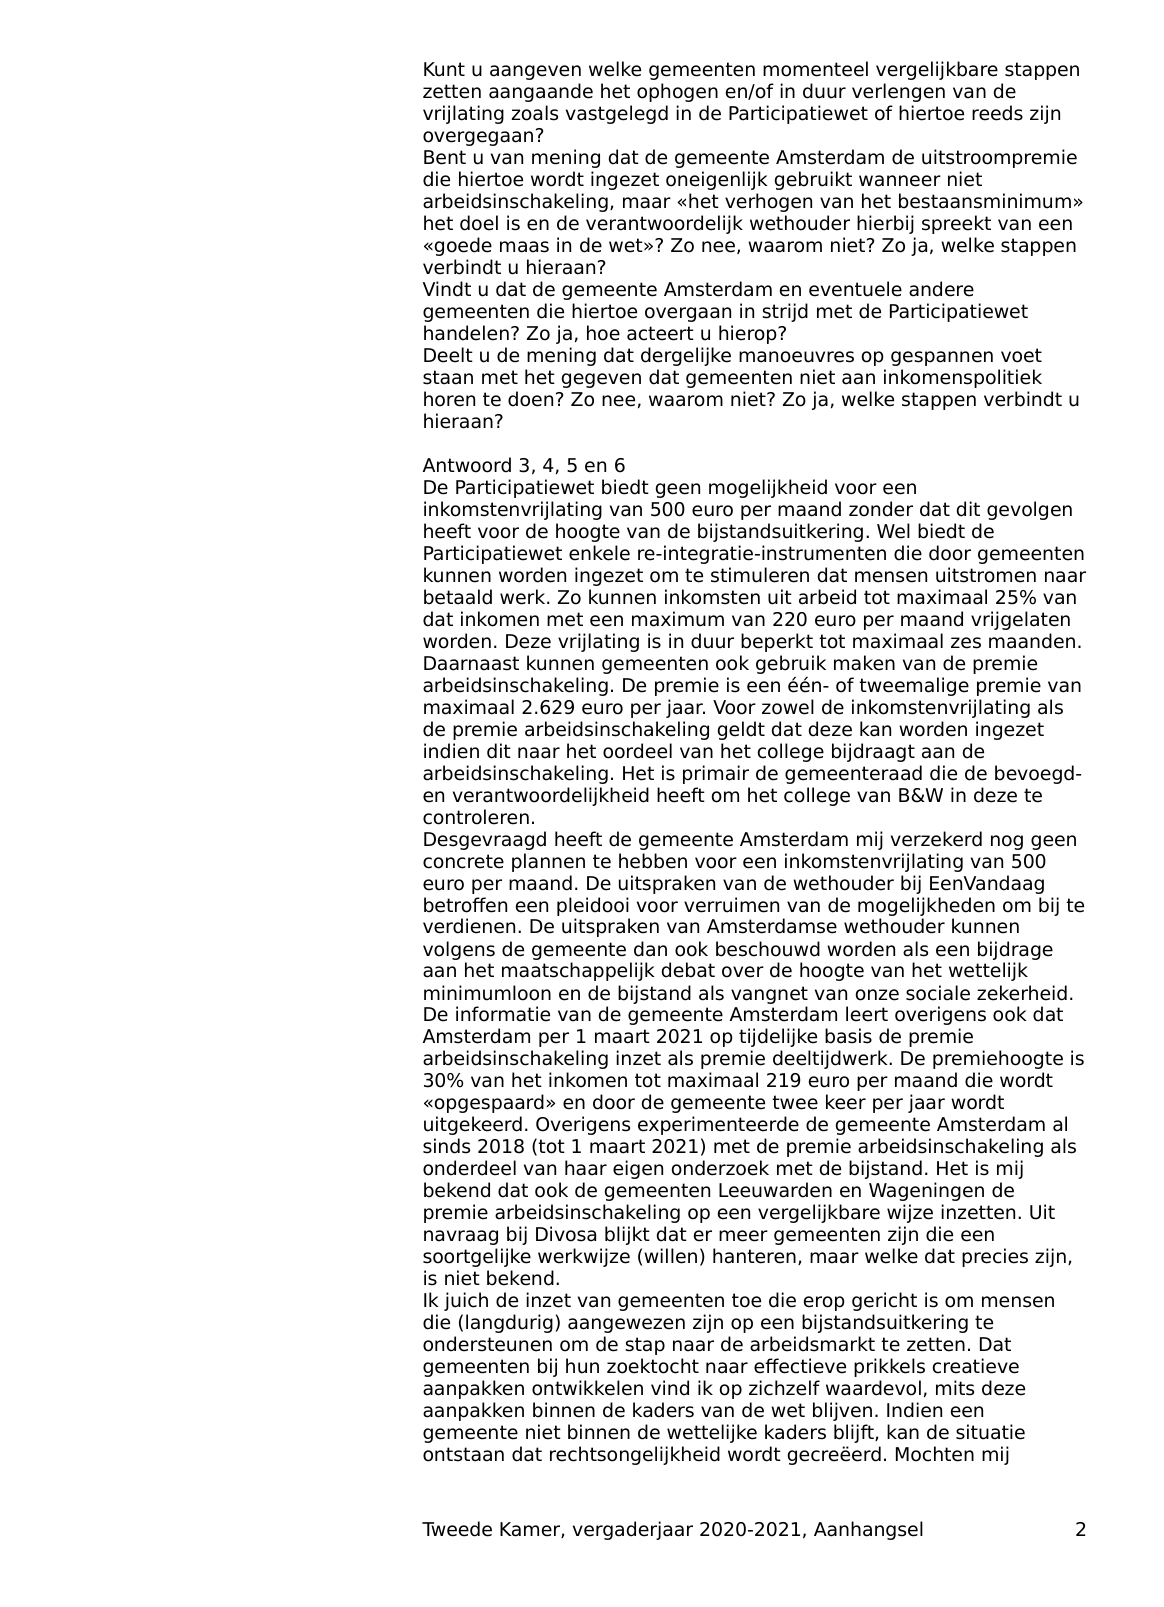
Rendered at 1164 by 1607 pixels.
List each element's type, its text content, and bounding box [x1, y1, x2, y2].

text Ik juich de inzet van gemeenten toe die erop gericht is om mensen die (langdurig) aangewezen zijn op een bijstandsuitkering te ondersteunen om de stap naar de arbeidsmarkt te zetten. Dat gemeenten bij hun zoektocht naar effectieve prikkels creatieve aanpakken ontwikkelen vind ik op zichzelf waardevol, mits deze aanpakken binnen de kaders van de wet blijven. Indien een gemeente niet binnen de wettelijke kaders blijft, kan de situatie ontstaan dat rechtsongelijkheid wordt gecreëerd. Mochten mij [422, 1290, 1087, 1466]
text Desgevraagd heeft de gemeente Amsterdam mij verzekerd nog geen concrete plannen te hebben voor een inkomstenvrijlating van 500 euro per maand. De uitspraken van de wethouder bij EenVandaag betroffen een pleidooi voor verruimen van de mogelijkheden om bij te verdienen. De uitspraken van Amsterdamse wethouder kunnen volgens de gemeente dan ook beschouwd worden als een bijdrage aan het maatschappelijk debat over de hoogte van het wettelijk minimumloon en de bijstand als vangnet van onze sociale zekerheid. [422, 828, 1087, 1004]
text De Participatiewet biedt geen mogelijkheid voor een inkomstenvrijlating van 500 euro per maand zonder dat dit gevolgen heeft voor de hoogte van de bijstandsuitkering. Wel biedt de Participatiewet enkele re-integratie-instrumenten die door gemeenten kunnen worden ingezet om te stimuleren dat mensen uitstromen naar betaald werk. Zo kunnen inkomsten uit arbeid tot maximaal 25% van dat inkomen met een maximum van 220 euro per maand vrijgelaten worden. Deze vrijlating is in duur beperkt tot maximaal zes maanden. Daarnaast kunnen gemeenten ook gebruik maken van de premie arbeidsinschakeling. De premie is een één- of tweemalige premie van maximaal 2.629 euro per jaar. Voor zowel de inkomstenvrijlating als de premie arbeidsinschakeling geldt dat deze kan worden ingezet indien dit naar het oordeel van het college bijdraagt aan de arbeidsinschakeling. Het is primair de gemeenteraad die de bevoegd- en verantwoordelijkheid heeft om het college van B&W in deze te controleren. [422, 477, 1087, 828]
text Kunt u aangeven welke gemeenten momenteel vergelijkbare stappen zetten aangaande het ophogen en/of in duur verlengen van de vrijlating zoals vastgelegd in de Participatiewet of hiertoe reeds zijn overgegaan? [422, 59, 1087, 147]
text Antwoord 3, 4, 5 en 6 [422, 455, 1087, 477]
text Vindt u dat de gemeente Amsterdam en eventuele andere gemeenten die hiertoe overgaan in strijd met de Participatiewet handelen? Zo ja, hoe acteert u hierop? [422, 279, 1087, 345]
text Deelt u de mening dat dergelijke manoeuvres op gespannen voet staan met het gegeven dat gemeenten niet aan inkomenspolitiek horen te doen? Zo nee, waarom niet? Zo ja, welke stappen verbindt u hieraan? [422, 345, 1087, 433]
text De informatie van de gemeente Amsterdam leert overigens ook dat Amsterdam per 1 maart 2021 op tijdelijke basis de premie arbeidsinschakeling inzet als premie deeltijdwerk. De premiehoogte is 30% van het inkomen tot maximaal 219 euro per maand die wordt «opgespaard» en door de gemeente twee keer per jaar wordt uitgekeerd. Overigens experimenteerde de gemeente Amsterdam al sinds 2018 (tot 1 maart 2021) met de premie arbeidsinschakeling als onderdeel van haar eigen onderzoek met de bijstand. Het is mij bekend dat ook de gemeenten Leeuwarden en Wageningen de premie arbeidsinschakeling op een vergelijkbare wijze inzetten. Uit navraag bij Divosa blijkt dat er meer gemeenten zijn die een soortgelijke werkwijze (willen) hanteren, maar welke dat precies zijn, is niet bekend. [422, 1004, 1087, 1290]
text Bent u van mening dat de gemeente Amsterdam de uitstroompremie die hiertoe wordt ingezet oneigenlijk gebruikt wanneer niet arbeidsinschakeling, maar «het verhogen van het bestaansminimum» het doel is en de verantwoordelijk wethouder hierbij spreekt van een «goede maas in de wet»? Zo nee, waarom niet? Zo ja, welke stappen verbindt u hieraan? [422, 147, 1087, 279]
